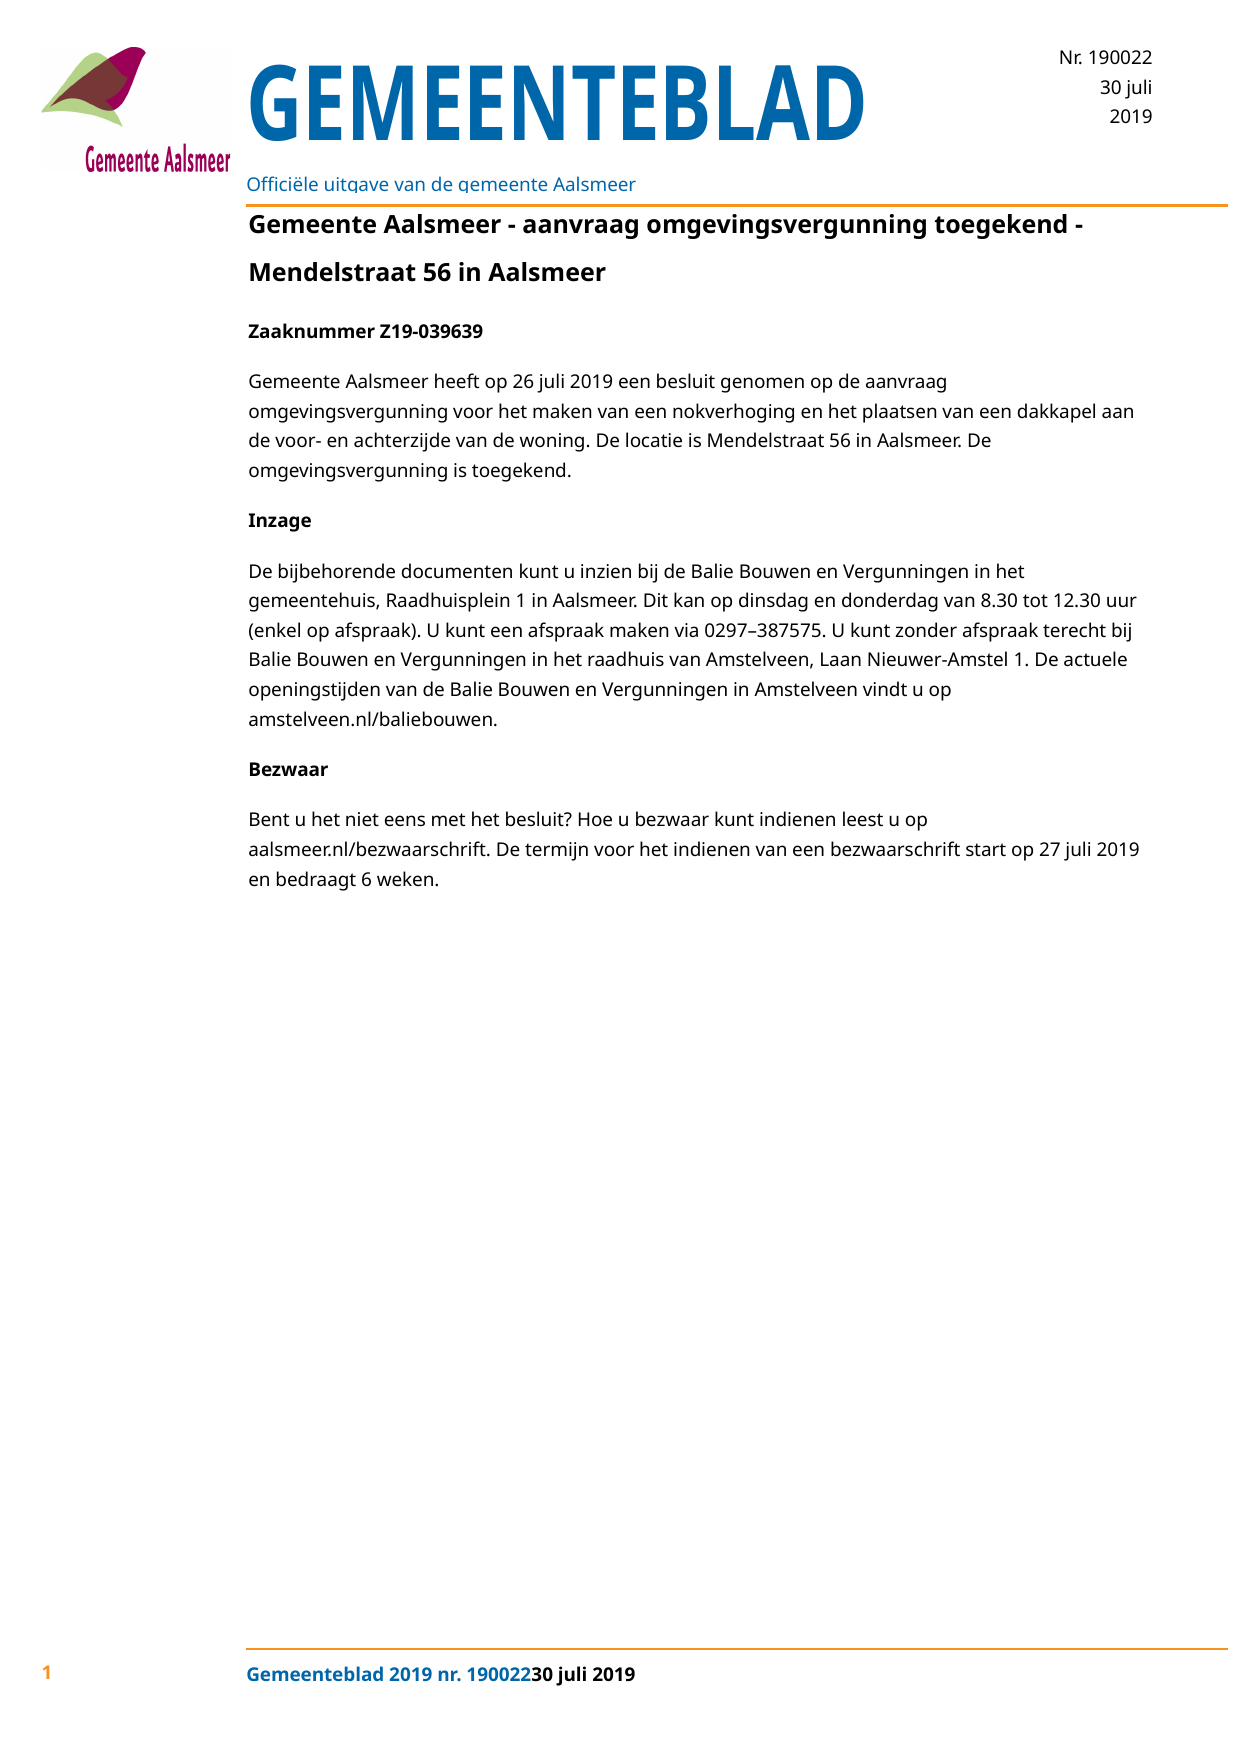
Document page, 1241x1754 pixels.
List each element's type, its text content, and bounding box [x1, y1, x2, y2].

text Bent u het niet eens met het besluit? Hoe u bezwaar kunt indienen leest u op aalsmeer.nl/bezwaarschrift. De termijn voor het indienen van een bezwaarschrift start op 27 juli 2019 en bedraagt 6 weken. [248, 807, 1152, 892]
text De bijbehorende documenten kunt u inzien bij de Balie Bouwen en Vergunningen in het gemeentehuis, Raadhuisplein 1 in Aalsmeer. Dit kan op dinsdag en donderdag van 8.30 tot 12.30 uur (enkel op afspraak). U kunt een afspraak maken via 0297–387575. U kunt zonder afspraak terecht bij Balie Bouwen en Vergunningen in het raadhuis van Amstelveen, Laan Nieuwer-Amstel 1. De actuele openingstijden van de Balie Bouwen en Vergunningen in Amstelveen vindt u op amstelveen.nl/baliebouwen. [248, 558, 1152, 732]
text Gemeente Aalsmeer heeft op 26 juli 2019 een besluit genomen op de aanvraag omgevingsvergunning voor het maken van een nokverhoging en het plaatsen van een dakkapel aan de voor- en achterzijde van de woning. De locatie is Mendelstraat 56 in Aalsmeer. De omgevingsvergunning is toegekend. [248, 368, 1152, 483]
text Gemeente Aalsmeer - aanvraag omgevingsvergunning toegekend - Mendelstraat 56 in Aalsmeer [248, 207, 1152, 288]
text Zaaknummer Z19-039639 [248, 318, 1152, 344]
text Inzage [248, 507, 1152, 533]
text Bezwaar [248, 756, 1152, 782]
picture [41, 47, 231, 172]
